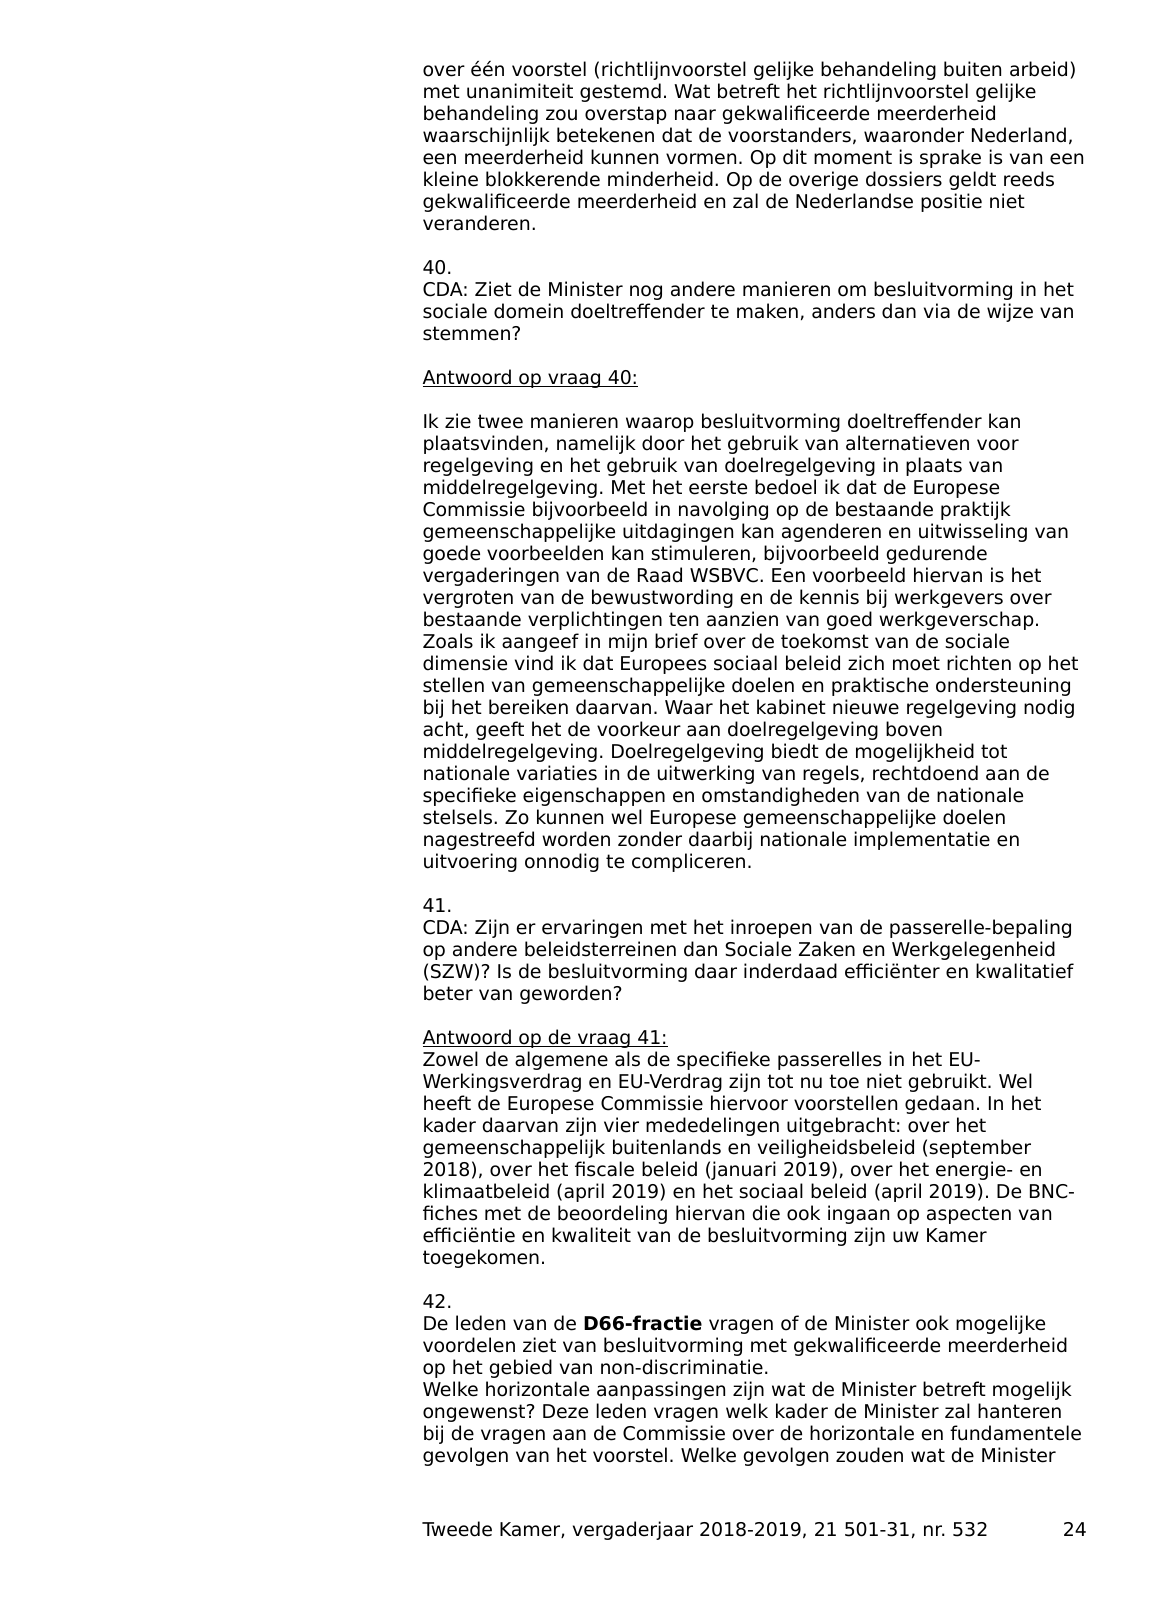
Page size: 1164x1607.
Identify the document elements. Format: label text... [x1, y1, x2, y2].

text Ik zie twee manieren waarop besluitvorming doeltreffender kan plaatsvinden, namelijk door het gebruik van alternatieven voor regelgeving en het gebruik van doelregelgeving in plaats van middelregelgeving. Met het eerste bedoel ik dat de Europese Commissie bijvoorbeeld in navolging op de bestaande praktijk gemeenschappelijke uitdagingen kan agenderen en uitwisseling van goede voorbeelden kan stimuleren, bijvoorbeeld gedurende vergaderingen van de Raad WSBVC. Een voorbeeld hiervan is het vergroten van de bewustwording en de kennis bij werkgevers over bestaande verplichtingen ten aanzien van goed werkgeverschap. [422, 411, 1087, 631]
text CDA: Ziet de Minister nog andere manieren om besluitvorming in het sociale domein doeltreffender te maken, anders dan via de wijze van stemmen? [422, 279, 1087, 345]
subtitle Antwoord op vraag 40: [422, 367, 1087, 389]
subtitle Antwoord op de vraag 41: [422, 1027, 1087, 1049]
text 42. [422, 1291, 1087, 1313]
text 41. [422, 895, 1087, 917]
text over één voorstel (richtlijnvoorstel gelijke behandeling buiten arbeid) met unanimiteit gestemd. Wat betreft het richtlijnvoorstel gelijke behandeling zou overstap naar gekwalificeerde meerderheid waarschijnlijk betekenen dat de voorstanders, waaronder Nederland, een meerderheid kunnen vormen. Op dit moment is sprake is van een kleine blokkerende minderheid. Op de overige dossiers geldt reeds gekwalificeerde meerderheid en zal de Nederlandse positie niet veranderen. [422, 59, 1087, 235]
text CDA: Zijn er ervaringen met het inroepen van de passerelle-bepaling op andere beleidsterreinen dan Sociale Zaken en Werkgelegenheid (SZW)? Is de besluitvorming daar inderdaad efficiënter en kwalitatief beter van geworden? [422, 917, 1087, 1005]
text Zoals ik aangeef in mijn brief over de toekomst van de sociale dimensie vind ik dat Europees sociaal beleid zich moet richten op het stellen van gemeenschappelijke doelen en praktische ondersteuning bij het bereiken daarvan. Waar het kabinet nieuwe regelgeving nodig acht, geeft het de voorkeur aan doelregelgeving boven middelregelgeving. Doelregelgeving biedt de mogelijkheid tot nationale variaties in de uitwerking van regels, rechtdoend aan de specifieke eigenschappen en omstandigheden van de nationale stelsels. Zo kunnen wel Europese gemeenschappelijke doelen nagestreefd worden zonder daarbij nationale implementatie en uitvoering onnodig te compliceren. [422, 631, 1087, 873]
text Zowel de algemene als de specifieke passerelles in het EU-Werkingsverdrag en EU-Verdrag zijn tot nu toe niet gebruikt. Wel heeft de Europese Commissie hiervoor voorstellen gedaan. In het kader daarvan zijn vier mededelingen uitgebracht: over het gemeenschappelijk buitenlands en veiligheidsbeleid (september 2018), over het fiscale beleid (januari 2019), over het energie- en klimaatbeleid (april 2019) en het sociaal beleid (april 2019). De BNC-fiches met de beoordeling hiervan die ook ingaan op aspecten van efficiëntie en kwaliteit van de besluitvorming zijn uw Kamer toegekomen. [422, 1049, 1087, 1269]
text 40. [422, 257, 1087, 279]
text Welke horizontale aanpassingen zijn wat de Minister betreft mogelijk ongewenst? Deze leden vragen welk kader de Minister zal hanteren bij de vragen aan de Commissie over de horizontale en fundamentele gevolgen van het voorstel. Welke gevolgen zouden wat de Minister [422, 1379, 1087, 1467]
text De leden van de D66-fractie vragen of de Minister ook mogelijke voordelen ziet van besluitvorming met gekwalificeerde meerderheid op het gebied van non-discriminatie. [422, 1313, 1087, 1379]
